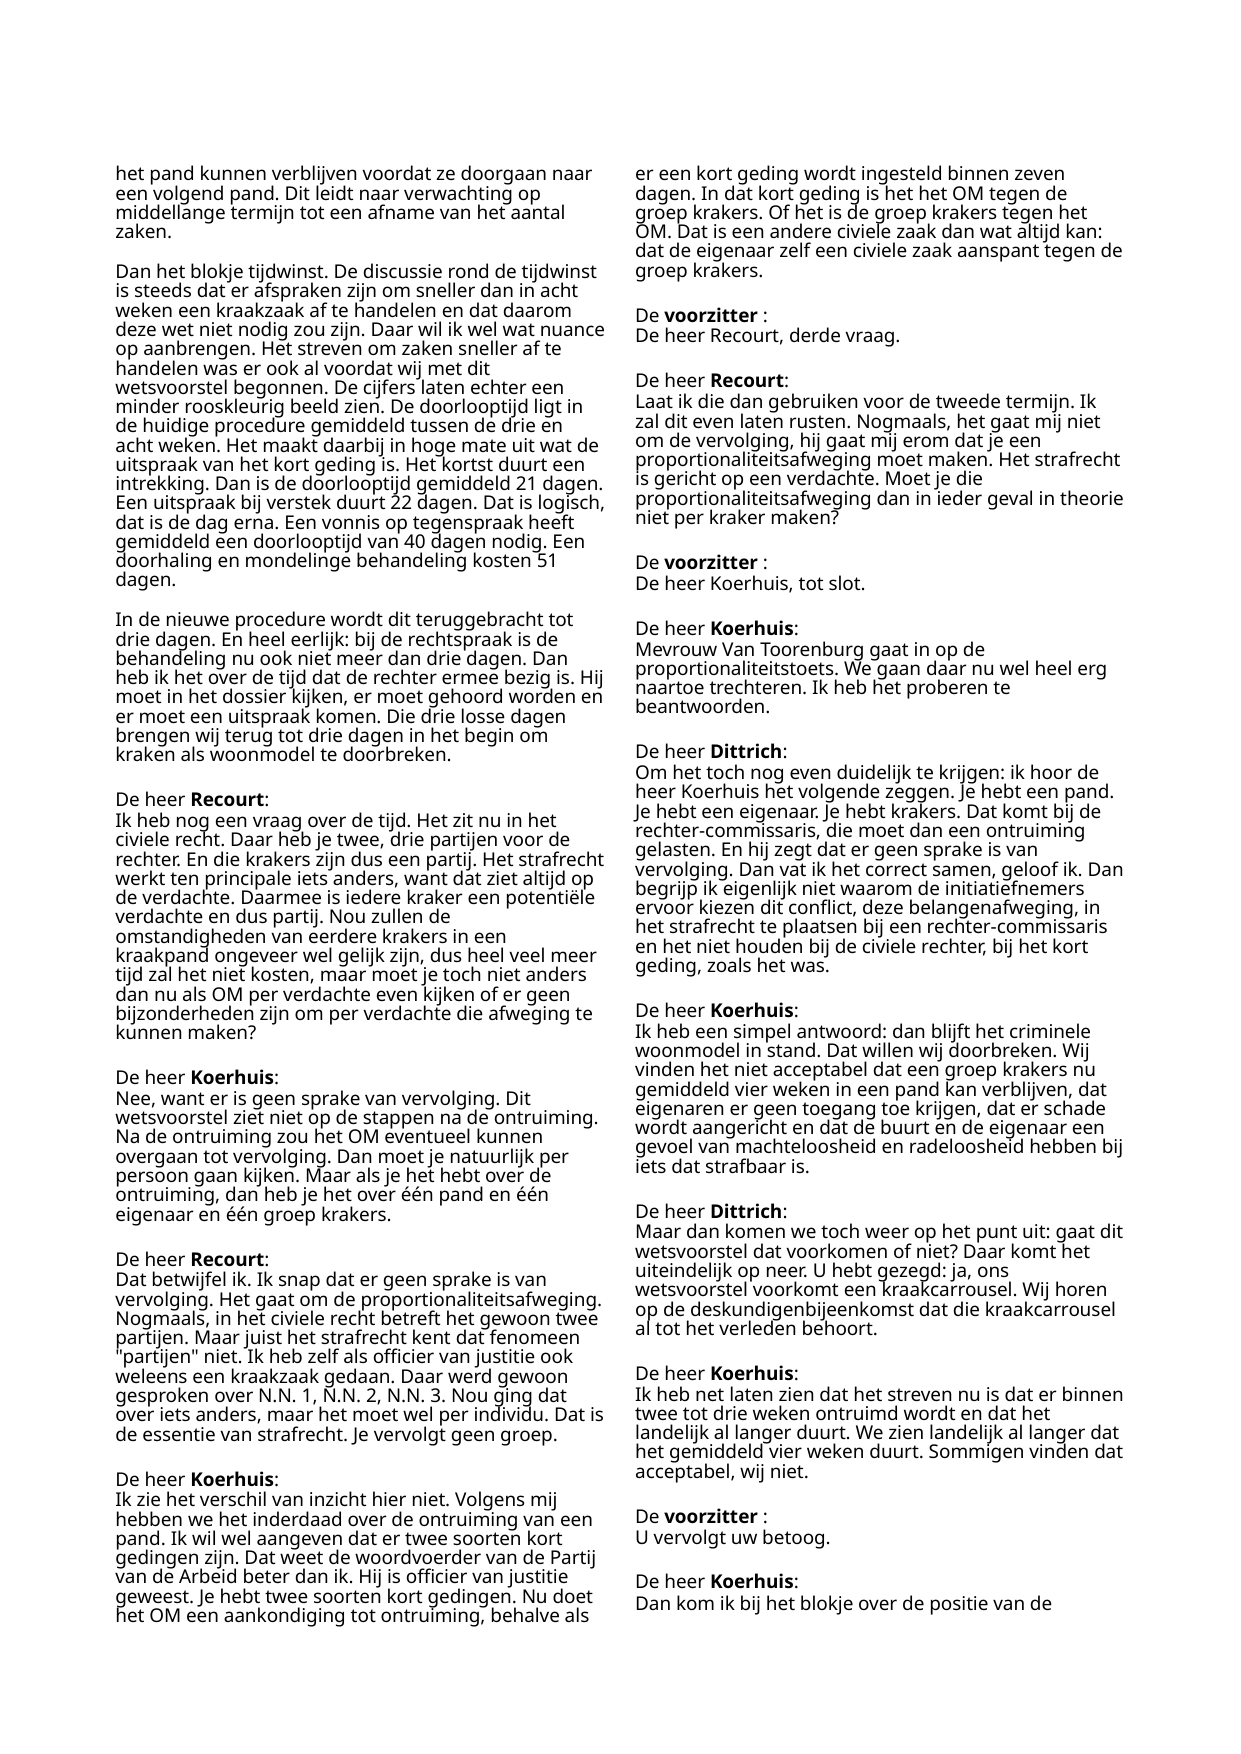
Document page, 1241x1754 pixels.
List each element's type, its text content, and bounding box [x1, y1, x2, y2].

text De heer Dittrich: [635, 738, 1125, 764]
text U vervolgt uw betoog. [635, 1529, 1125, 1548]
text Ik heb nog een vraag over de tijd. Het zit nu in het civiele recht. Daar heb je twee, drie partijen voor de rechter. En die krakers zijn dus een partij. Het strafrecht werkt ten principale iets anders, want dat ziet altijd op de verdachte. Daarmee is iedere kraker een potentiële verdachte en dus partij. Nou zullen de omstandigheden van eerdere krakers in een kraakpand ongeveer wel gelijk zijn, dus heel veel meer tijd zal het niet kosten, maar moet je toch niet anders dan nu als OM per verdachte even kijken of er geen bijzonderheden zijn om per verdachte die afweging te kunnen maken? [115, 812, 605, 1043]
text Laat ik die dan gebruiken voor de tweede termijn. Ik zal dit even laten rusten. Nogmaals, het gaat mij niet om de vervolging, hij gaat mij erom dat je een proportionaliteitsafweging moet maken. Het strafrecht is gericht op een verdachte. Moet je die proportionaliteitsafweging dan in ieder geval in theorie niet per kraker maken? [635, 393, 1125, 528]
text De heer Dittrich: [635, 1198, 1125, 1223]
text Ik heb een simpel antwoord: dan blijft het criminele woonmodel in stand. Dat willen wij doorbreken. Wij vinden het niet acceptabel dat een groep krakers nu gemiddeld vier weken in een pand kan verblijven, dat eigenaren er geen toegang toe krijgen, dat er schade wordt aangericht en dat de buurt en de eigenaar een gevoel van machteloosheid en radeloosheid hebben bij iets dat strafbaar is. [635, 1023, 1125, 1177]
text De heer Recourt: [115, 786, 605, 812]
text De heer Koerhuis: [115, 1064, 605, 1090]
text De voorzitter : [635, 549, 1125, 575]
text Mevrouw Van Toorenburg gaat in op de proportionaliteitstoets. We gaan daar nu wel heel erg naartoe trechteren. Ik heb het proberen te beantwoorden. [635, 641, 1125, 718]
text Nee, want er is geen sprake van vervolging. Dit wetsvoorstel ziet niet op de stappen na de ontruiming. Na de ontruiming zou het OM eventueel kunnen overgaan tot vervolging. Dan moet je natuurlijk per persoon gaan kijken. Maar als je het hebt over de ontruiming, dan heb je het over één pand en één eigenaar en één groep krakers. [115, 1090, 605, 1225]
text Dat betwijfel ik. Ik snap dat er geen sprake is van vervolging. Het gaat om de proportionaliteitsafweging. Nogmaals, in het civiele recht betreft het gewoon twee partijen. Maar juist het strafrecht kent dat fenomeen "partijen" niet. Ik heb zelf als officier van justitie ook weleens een kraakzaak gedaan. Daar werd gewoon gesproken over N.N. 1, N.N. 2, N.N. 3. Nou ging dat over iets anders, maar het moet wel per individu. Dat is de essentie van strafrecht. Je vervolgt geen groep. [115, 1271, 605, 1445]
text De heer Koerhuis: [635, 615, 1125, 641]
text er een kort geding wordt ingesteld binnen zeven dagen. In dat kort geding is het het OM tegen de groep krakers. Of het is de groep krakers tegen het OM. Dat is een andere civiele zaak dan wat altijd kan: dat de eigenaar zelf een civiele zaak aanspant tegen de groep krakers. [635, 165, 1125, 281]
text De voorzitter : [635, 1503, 1125, 1529]
text De heer Koerhuis: [635, 997, 1125, 1023]
text De heer Koerhuis: [635, 1569, 1125, 1594]
text De heer Recourt, derde vraag. [635, 327, 1125, 347]
text het pand kunnen verblijven voordat ze doorgaan naar een volgend pand. Dit leidt naar verwachting op middellange termijn tot een afname van het aantal zaken. [115, 165, 605, 242]
text In de nieuwe procedure wordt dit teruggebracht tot drie dagen. En heel eerlijk: bij de rechtspraak is de behandeling nu ook niet meer dan drie dagen. Dan heb ik het over de tijd dat de rechter ermee bezig is. Hij moet in het dossier kijken, er moet gehoord worden en er moet een uitspraak komen. Die drie losse dagen brengen wij terug tot drie dagen in het begin om kraken als woonmodel te doorbreken. [115, 611, 605, 766]
text Dan kom ik bij het blokje over de positie van de [635, 1594, 1125, 1614]
text Dan het blokje tijdwinst. De discussie rond de tijdwinst is steeds dat er afspraken zijn om sneller dan in acht weken een kraakzaak af te handelen en dat daarom deze wet niet nodig zou zijn. Daar wil ik wel wat nuance op aanbrengen. Het streven om zaken sneller af te handelen was er ook al voordat wij met dit wetsvoorstel begonnen. De cijfers laten echter een minder rooskleurig beeld zien. De doorlooptijd ligt in de huidige procedure gemiddeld tussen de drie en acht weken. Het maakt daarbij in hoge mate uit wat de uitspraak van het kort geding is. Het kortst duurt een intrekking. Dan is de doorlooptijd gemiddeld 21 dagen. Een uitspraak bij verstek duurt 22 dagen. Dat is logisch, dat is de dag erna. Een vonnis op tegenspraak heeft gemiddeld een doorlooptijd van 40 dagen nodig. Een doorhaling en mondelinge behandeling kosten 51 dagen. [115, 263, 605, 591]
text De heer Koerhuis: [115, 1466, 605, 1491]
text De heer Koerhuis, tot slot. [635, 575, 1125, 594]
text Om het toch nog even duidelijk te krijgen: ik hoor de heer Koerhuis het volgende zeggen. Je hebt een pand. Je hebt een eigenaar. Je hebt krakers. Dat komt bij de rechter-commissaris, die moet dan een ontruiming gelasten. En hij zegt dat er geen sprake is van vervolging. Dan vat ik het correct samen, geloof ik. Dan begrijp ik eigenlijk niet waarom de initiatiefnemers ervoor kiezen dit conflict, deze belangenafweging, in het strafrecht te plaatsen bij een rechter-commissaris en het niet houden bij de civiele rechter, bij het kort geding, zoals het was. [635, 764, 1125, 976]
text De voorzitter : [635, 302, 1125, 327]
text Ik heb net laten zien dat het streven nu is dat er binnen twee tot drie weken ontruimd wordt en dat het landelijk al langer duurt. We zien landelijk al langer dat het gemiddeld vier weken duurt. Sommigen vinden dat acceptabel, wij niet. [635, 1386, 1125, 1482]
text De heer Recourt: [635, 368, 1125, 393]
text De heer Koerhuis: [635, 1360, 1125, 1386]
text De heer Recourt: [115, 1246, 605, 1271]
text Maar dan komen we toch weer op het punt uit: gaat dit wetsvoorstel dat voorkomen of niet? Daar komt het uiteindelijk op neer. U hebt gezegd: ja, ons wetsvoorstel voorkomt een kraakcarrousel. Wij horen op de deskundigenbijeenkomst dat die kraakcarrousel al tot het verleden behoort. [635, 1223, 1125, 1339]
text Ik zie het verschil van inzicht hier niet. Volgens mij hebben we het inderdaad over de ontruiming van een pand. Ik wil wel aangeven dat er twee soorten kort gedingen zijn. Dat weet de woordvoerder van de Partij van de Arbeid beter dan ik. Hij is officier van justitie geweest. Je hebt twee soorten kort gedingen. Nu doet het OM een aankondiging tot ontruiming, behalve als [115, 1491, 605, 1626]
